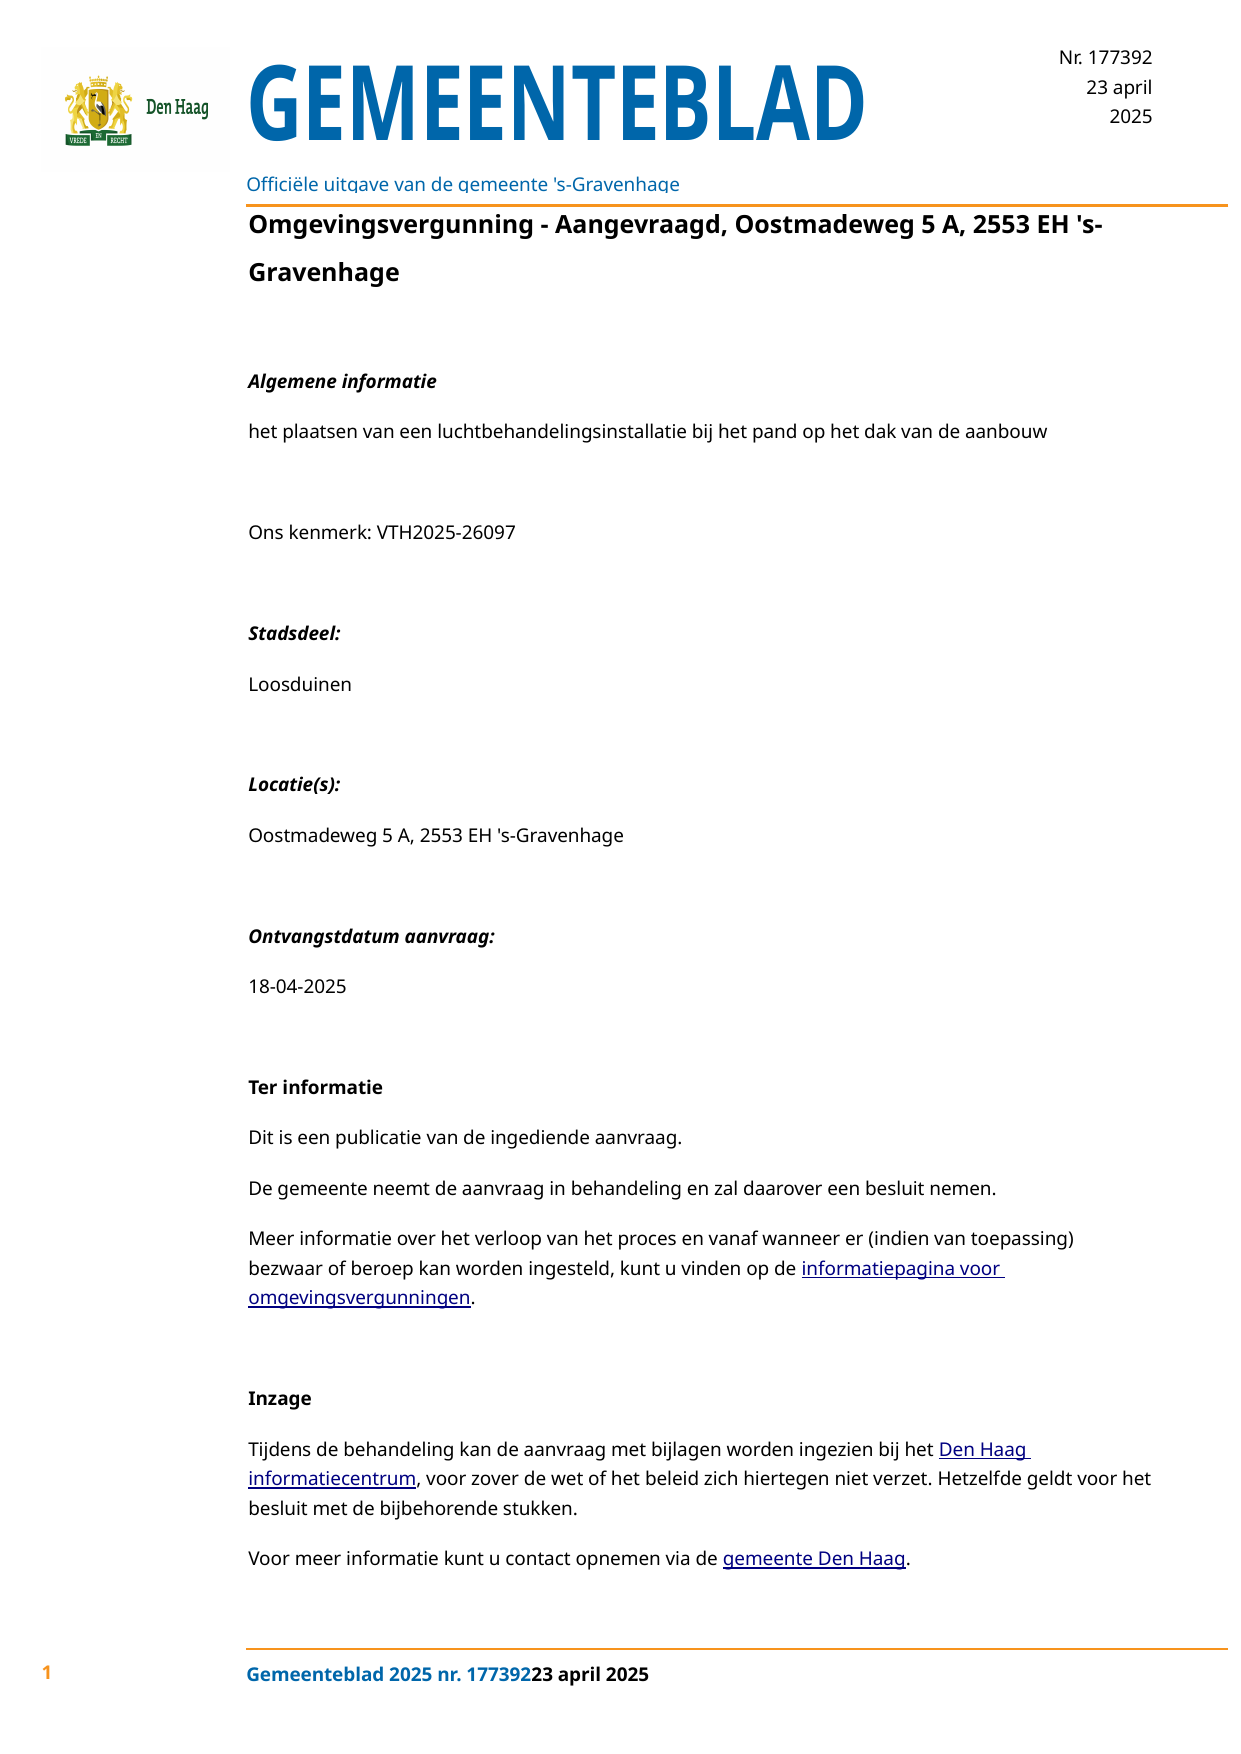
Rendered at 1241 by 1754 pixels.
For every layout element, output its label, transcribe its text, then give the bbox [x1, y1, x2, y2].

text Algemene informatie [248, 368, 1152, 394]
text Meer informatie over het verloop van het proces en vanaf wanneer er (indien van toepassing) bezwaar of beroep kan worden ingesteld, kunt u vinden op de informatiepagina voor omgevingsvergunningen. [248, 1225, 1152, 1310]
text Locatie(s): [248, 772, 1152, 797]
text Ons kenmerk: VTH2025-26097 [248, 519, 1152, 545]
text Loosduinen [248, 671, 1152, 697]
text Ter informatie [248, 1074, 1152, 1100]
text Tijdens de behandeling kan de aanvraag met bijlagen worden ingezien bij het Den Haag informatiecentrum, voor zover de wet of het beleid zich hiertegen niet verzet. Hetzelfde geldt voor het besluit met de bijbehorende stukken. [248, 1436, 1152, 1521]
text Voor meer informatie kunt u contact opnemen via de gemeente Den Haag. [248, 1545, 1152, 1571]
text Ontvangstdatum aanvraag: [248, 923, 1152, 949]
text Omgevingsvergunning - Aangevraagd, Oostmadeweg 5 A, 2553 EH 's-Gravenhage [248, 207, 1152, 288]
text 18-04-2025 [248, 973, 1152, 999]
text Oostmadeweg 5 A, 2553 EH 's-Gravenhage [248, 822, 1152, 848]
text Stadsdeel: [248, 620, 1152, 646]
text Dit is een publicatie van de ingediende aanvraag. [248, 1124, 1152, 1150]
text Inzage [248, 1385, 1152, 1411]
text De gemeente neemt de aanvraag in behandeling en zal daarover een besluit nemen. [248, 1175, 1152, 1201]
text het plaatsen van een luchtbehandelingsinstallatie bij het pand op het dak van de aanbouw [248, 419, 1152, 444]
picture [41, 47, 231, 172]
